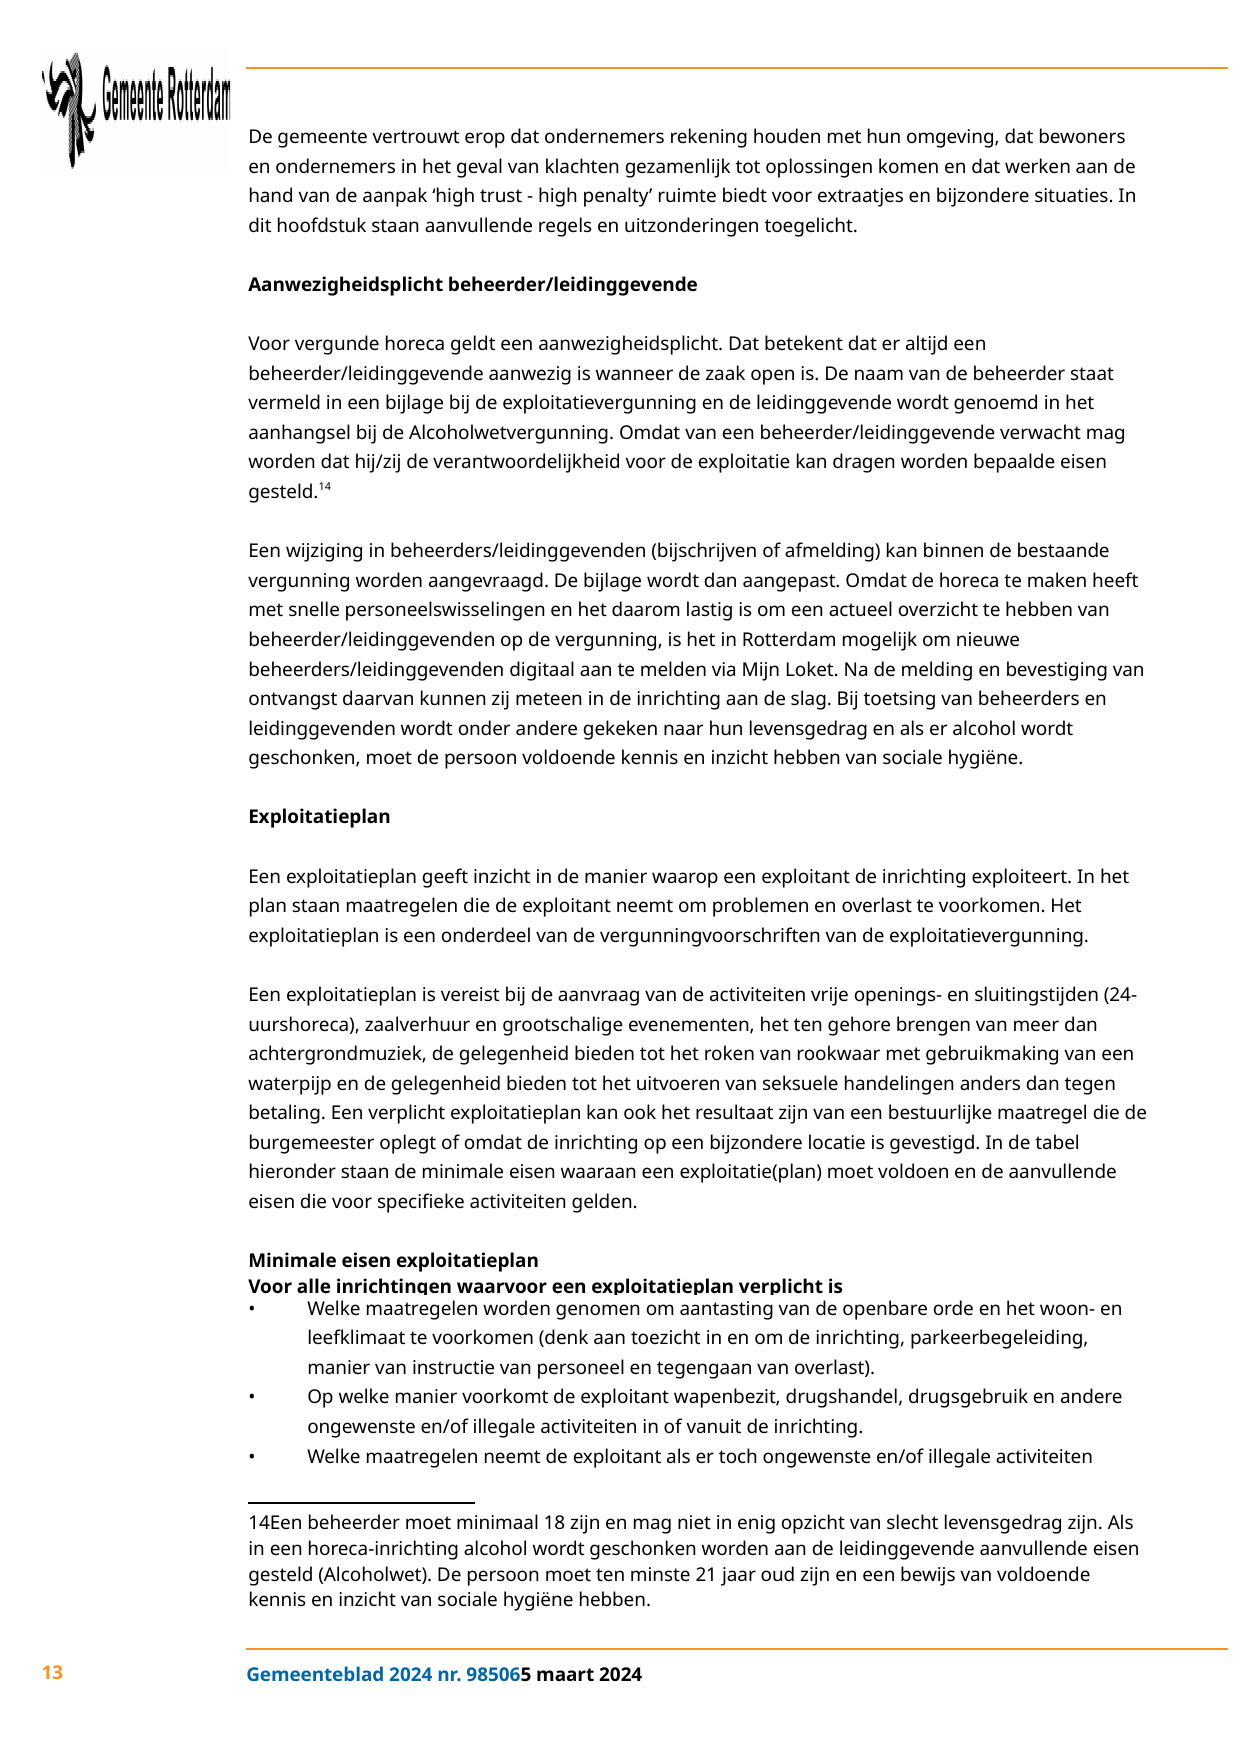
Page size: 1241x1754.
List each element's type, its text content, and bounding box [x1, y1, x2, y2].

text Exploitatieplan [248, 804, 1152, 829]
text Een exploitatieplan is vereist bij de aanvraag van de activiteiten vrije openings- en sluitingstijden (24-uurshoreca), zaalverhuur en grootschalige evenementen, het ten gehore brengen van meer dan achtergrondmuziek, de gelegenheid bieden tot het roken van rookwaar met gebruikmaking van een waterpijp en de gelegenheid bieden tot het uitvoeren van seksuele handelingen anders dan tegen betaling. Een verplicht exploitatieplan kan ook het resultaat zijn van een bestuurlijke maatregel die de burgemeester oplegt of omdat de inrichting op een bijzondere locatie is gevestigd. In de tabel hieronder staan de minimale eisen waaraan een exploitatie(plan) moet voldoen en de aanvullende eisen die voor specifieke activiteiten gelden. [248, 981, 1152, 1214]
table_header Minimale eisen exploitatieplan [248, 1248, 1152, 1273]
text Een beheerder moet minimaal 18 zijn en mag niet in enig opzicht van slecht levensgedrag zijn. Als in een horeca-inrichting alcohol wordt geschonken worden aan de leidinggevende aanvullende eisen gesteld (Alcoholwet). De persoon moet ten minste 21 jaar oud zijn en een bewijs van voldoende kennis en inzicht van sociale hygiëne hebben. [248, 1509, 1152, 1612]
table_cell Voor alle inrichtingen waarvoor een exploitatieplan verplicht is Welke maatregelen worden genomen om aantasting van de openbare orde en het woon- en leefklimaat te voorkomen (denk aan toezicht in en om de inrichting, parkeerbegeleiding, manier van instructie van personeel en tegengaan van overlast). Op welke manier voorkomt de exploitant wapenbezit, drugshandel, drugsgebruik en andere ongewenste en/of illegale activiteiten in of vanuit de inrichting. Welke maatregelen neemt de exploitant als er toch ongewenste en/of illegale activiteiten [248, 1273, 1152, 1469]
text Voor vergunde horeca geldt een aanwezigheidsplicht. Dat betekent dat er altijd een beheerder/leidinggevende aanwezig is wanneer de zaak open is. De naam van de beheerder staat vermeld in een bijlage bij de exploitatievergunning en de leidinggevende wordt genoemd in het aanhangsel bij de Alcoholwetvergunning. Omdat van een beheerder/leidinggevende verwacht mag worden dat hij/zij de verantwoordelijkheid voor de exploitatie kan dragen worden bepaalde eisen gesteld. [248, 330, 1152, 504]
text Een exploitatieplan geeft inzicht in de manier waarop een exploitant de inrichting exploiteert. In het plan staan maatregelen die de exploitant neemt om problemen en overlast te voorkomen. Het exploitatieplan is een onderdeel van de vergunningvoorschriften van de exploitatievergunning. [248, 863, 1152, 948]
text De gemeente vertrouwt erop dat ondernemers rekening houden met hun omgeving, dat bewoners en ondernemers in het geval van klachten gezamenlijk tot oplossingen komen en dat werken aan de hand van de aanpak ‘high trust - high penalty’ ruimte biedt voor extraatjes en bijzondere situaties. In dit hoofdstuk staan aanvullende regels en uitzonderingen toegelicht. [248, 123, 1152, 238]
picture [41, 47, 231, 172]
text Aanwezigheidsplicht beheerder/leidinggevende [248, 271, 1152, 297]
text Een wijziging in beheerders/leidinggevenden (bijschrijven of afmelding) kan binnen de bestaande vergunning worden aangevraagd. De bijlage wordt dan aangepast. Omdat de horeca te maken heeft met snelle personeelswisselingen en het daarom lastig is om een actueel overzicht te hebben van beheerder/leidinggevenden op de vergunning, is het in Rotterdam mogelijk om nieuwe beheerders/leidinggevenden digitaal aan te melden via Mijn Loket. Na de melding en bevestiging van ontvangst daarvan kunnen zij meteen in de inrichting aan de slag. Bij toetsing van beheerders en leidinggevenden wordt onder andere gekeken naar hun levensgedrag en als er alcohol wordt geschonken, moet de persoon voldoende kennis en inzicht hebben van sociale hygiëne. [248, 537, 1152, 770]
